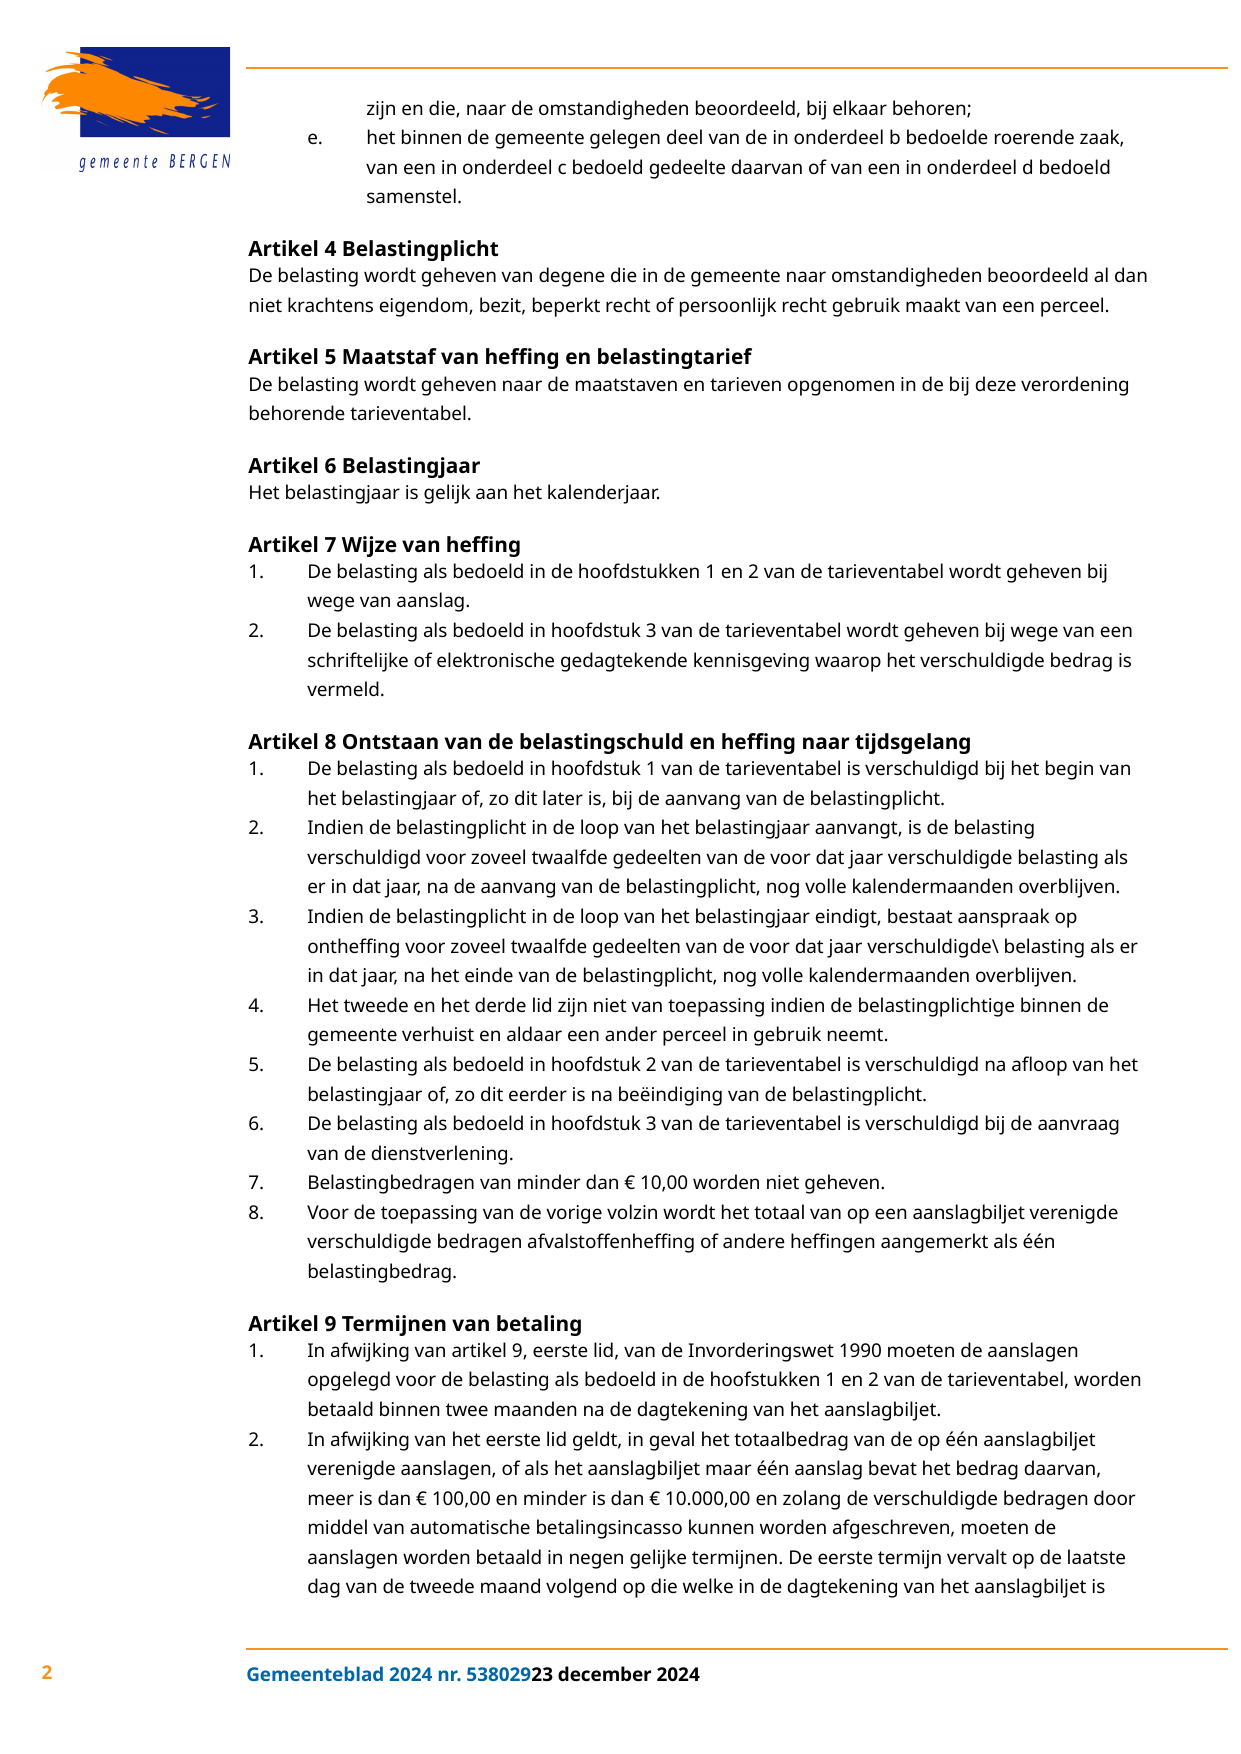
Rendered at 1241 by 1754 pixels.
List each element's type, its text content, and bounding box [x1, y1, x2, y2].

text Artikel 7 Wijze van heffing [248, 530, 1152, 558]
list Indien de belastingplicht in de loop van het belastingjaar eindigt, bestaat aanspraak op ontheffing voor zoveel twaalfde gedeelten van de voor dat jaar verschuldigde\ belasting als er in dat jaar, na het einde van de belastingplicht, nog volle kalendermaanden overblijven. [248, 903, 1152, 988]
list De belasting als bedoeld in hoofdstuk 3 van de tarieventabel is verschuldigd bij de aanvraag van de dienstverlening. [248, 1110, 1152, 1166]
list De belasting als bedoeld in hoofdstuk 1 van de tarieventabel is verschuldigd bij het begin van het belastingjaar of, zo dit later is, bij de aanvang van de belastingplicht. [248, 755, 1152, 811]
list Belastingbedragen van minder dan € 10,00 worden niet geheven. [248, 1169, 1152, 1195]
text De belasting wordt geheven van degene die in de gemeente naar omstandigheden beoordeeld al dan niet krachtens eigendom, bezit, beperkt recht of persoonlijk recht gebruik maakt van een perceel. [248, 262, 1152, 318]
list De belasting als bedoeld in de hoofdstukken 1 en 2 van de tarieventabel wordt geheven bij wege van aanslag. [248, 558, 1152, 613]
text Artikel 8 Ontstaan van de belastingschuld en heffing naar tijdsgelang [248, 727, 1152, 755]
text De belasting wordt geheven naar de maatstaven en tarieven opgenomen in de bij deze verordening behorende tarieventabel. [248, 371, 1152, 426]
list het binnen de gemeente gelegen deel van de in onderdeel b bedoelde roerende zaak, van een in onderdeel c bedoeld gedeelte daarvan of van een in onderdeel d bedoeld samenstel. [307, 124, 1152, 209]
text Artikel 6 Belastingjaar [248, 451, 1152, 479]
list Indien de belastingplicht in de loop van het belastingjaar aanvangt, is de belasting verschuldigd voor zoveel twaalfde gedeelten van de voor dat jaar verschuldigde belasting als er in dat jaar, na de aanvang van de belastingplicht, nog volle kalendermaanden overblijven. [248, 814, 1152, 899]
list In afwijking van artikel 9, eerste lid, van de Invorderingswet 1990 moeten de aanslagen opgelegd voor de belasting als bedoeld in de hoofstukken 1 en 2 van de tarieventabel, worden betaald binnen twee maanden na de dagtekening van het aanslagbiljet. [248, 1337, 1152, 1422]
text Artikel 5 Maatstaf van heffing en belastingtarief [248, 342, 1152, 371]
list De belasting als bedoeld in hoofdstuk 3 van de tarieventabel wordt geheven bij wege van een schriftelijke of elektronische gedagtekende kennisgeving waarop het verschuldigde bedrag is vermeld. [248, 617, 1152, 702]
text Artikel 4 Belastingplicht [248, 234, 1152, 262]
list De belasting als bedoeld in hoofdstuk 2 van de tarieventabel is verschuldigd na afloop van het belastingjaar of, zo dit eerder is na beëindiging van de belastingplicht. [248, 1051, 1152, 1106]
list Voor de toepassing van de vorige volzin wordt het totaal van op een aanslagbiljet verenigde verschuldigde bedragen afvalstoffenheffing of andere heffingen aangemerkt als één belastingbedrag. [248, 1199, 1152, 1284]
list In afwijking van het eerste lid geldt, in geval het totaalbedrag van de op één aanslagbiljet verenigde aanslagen, of als het aanslagbiljet maar één aanslag bevat het bedrag daarvan, meer is dan € 100,00 en minder is dan € 10.000,00 en zolang de verschuldigde bedragen door middel van automatische betalingsincasso kunnen worden afgeschreven, moeten de aanslagen worden betaald in negen gelijke termijnen. De eerste termijn vervalt op de laatste dag van de tweede maand volgend op die welke in de dagtekening van het aanslagbiljet is [248, 1426, 1152, 1599]
text Artikel 9 Termijnen van betaling [248, 1309, 1152, 1337]
list zijn en die, naar de omstandigheden beoordeeld, bij elkaar behoren; [307, 95, 1152, 121]
picture [41, 47, 231, 172]
text Het belastingjaar is gelijk aan het kalenderjaar. [248, 479, 1152, 505]
list Het tweede en het derde lid zijn niet van toepassing indien de belastingplichtige binnen de gemeente verhuist en aldaar een ander perceel in gebruik neemt. [248, 992, 1152, 1047]
